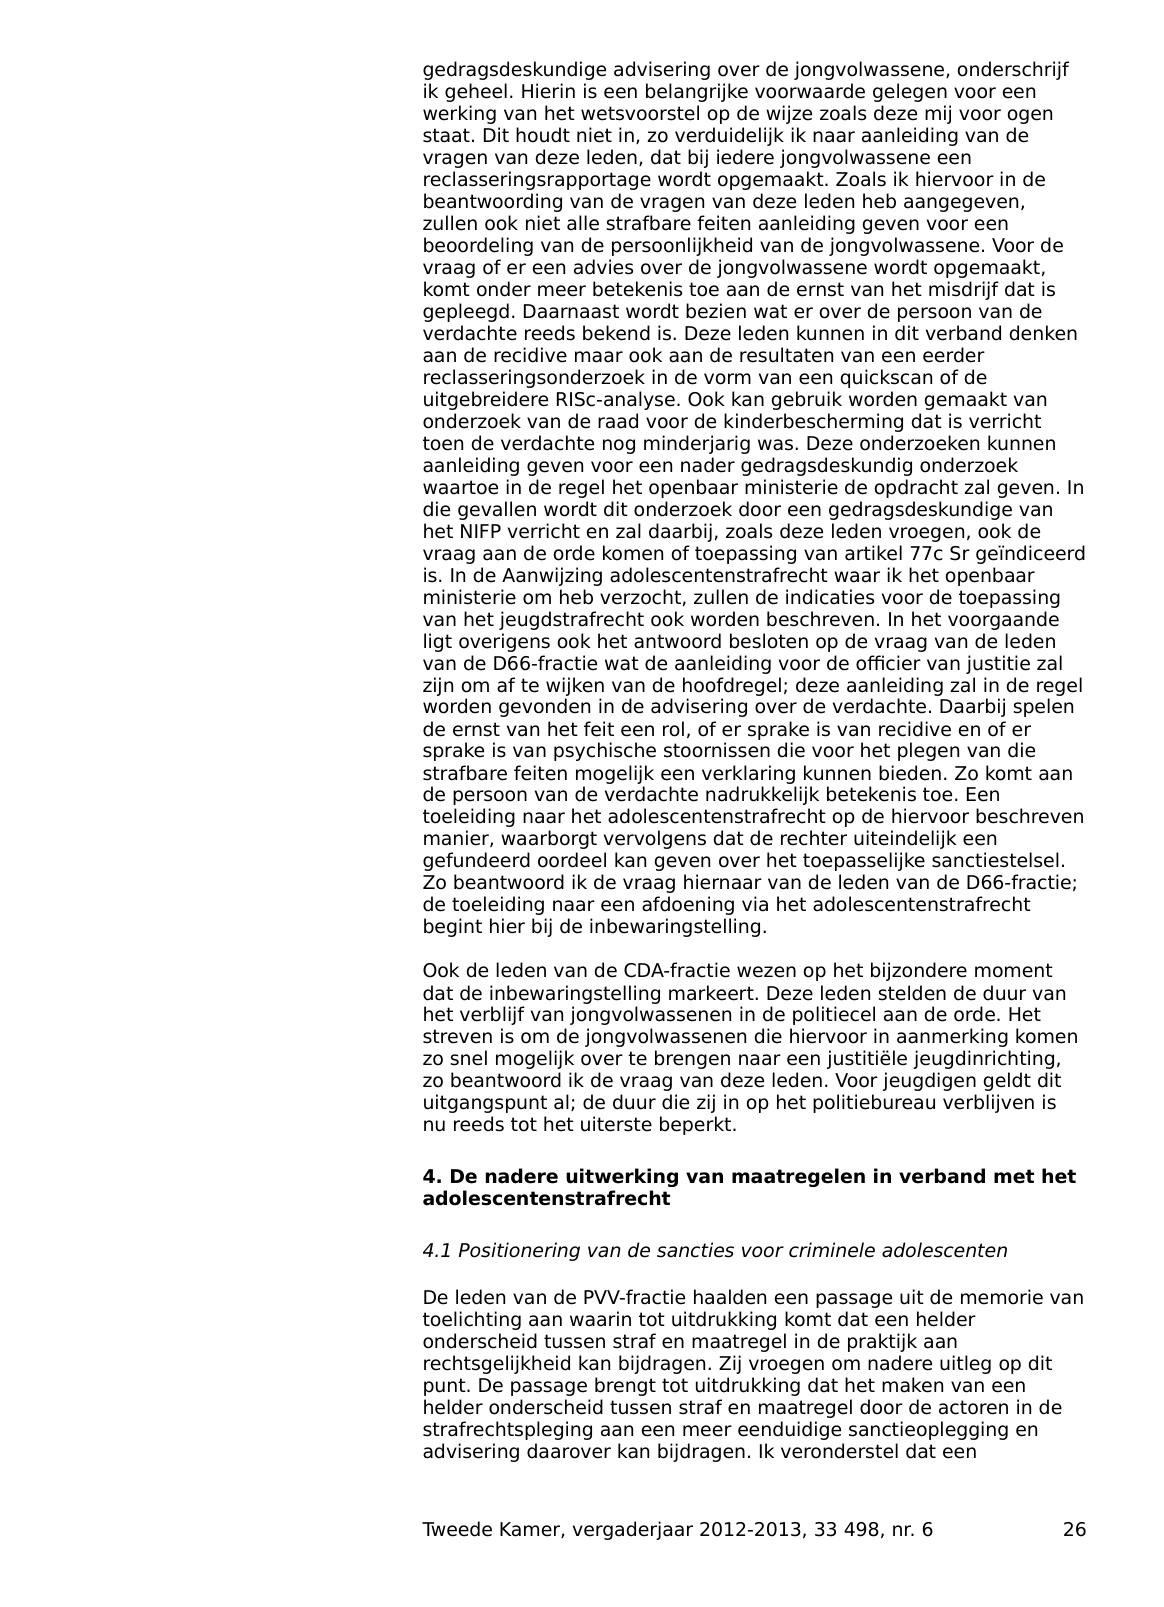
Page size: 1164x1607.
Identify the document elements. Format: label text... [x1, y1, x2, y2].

text Ook de leden van de CDA-fractie wezen op het bijzondere moment dat de inbewaringstelling markeert. Deze leden stelden de duur van het verblijf van jongvolwassenen in de politiecel aan de orde. Het streven is om de jongvolwassenen die hiervoor in aanmerking komen zo snel mogelijk over te brengen naar een justitiële jeugdinrichting, zo beantwoord ik de vraag van deze leden. Voor jeugdigen geldt dit uitgangspunt al; de duur die zij in op het politiebureau verblijven is nu reeds tot het uiterste beperkt. [422, 960, 1087, 1136]
text gedragsdeskundige advisering over de jongvolwassene, onderschrijf ik geheel. Hierin is een belangrijke voorwaarde gelegen voor een werking van het wetsvoorstel op de wijze zoals deze mij voor ogen staat. Dit houdt niet in, zo verduidelijk ik naar aanleiding van de vragen van deze leden, dat bij iedere jongvolwassene een reclasseringsrapportage wordt opgemaakt. Zoals ik hiervoor in de beantwoording van de vragen van deze leden heb aangegeven, zullen ook niet alle strafbare feiten aanleiding geven voor een beoordeling van de persoonlijkheid van de jongvolwassene. Voor de vraag of er een advies over de jongvolwassene wordt opgemaakt, komt onder meer betekenis toe aan de ernst van het misdrijf dat is gepleegd. Daarnaast wordt bezien wat er over de persoon van de verdachte reeds bekend is. Deze leden kunnen in dit verband denken aan de recidive maar ook aan de resultaten van een eerder reclasseringsonderzoek in de vorm van een quickscan of de uitgebreidere RISc-analyse. Ook kan gebruik worden gemaakt van onderzoek van de raad voor de kinderbescherming dat is verricht toen de verdachte nog minderjarig was. Deze onderzoeken kunnen aanleiding geven voor een nader gedragsdeskundig onderzoek waartoe in de regel het openbaar ministerie de opdracht zal geven. In die gevallen wordt dit onderzoek door een gedragsdeskundige van het NIFP verricht en zal daarbij, zoals deze leden vroegen, ook de vraag aan de orde komen of toepassing van artikel 77c Sr geïndiceerd is. In de Aanwijzing adolescentenstrafrecht waar ik het openbaar ministerie om heb verzocht, zullen de indicaties voor de toepassing van het jeugdstrafrecht ook worden beschreven. In het voorgaande ligt overigens ook het antwoord besloten op de vraag van de leden van de D66-fractie wat de aanleiding voor de officier van justitie zal zijn om af te wijken van de hoofdregel; deze aanleiding zal in de regel worden gevonden in de advisering over de verdachte. Daarbij spelen de ernst van het feit een rol, of er sprake is van recidive en of er sprake is van psychische stoornissen die voor het plegen van die strafbare feiten mogelijk een verklaring kunnen bieden. Zo komt aan de persoon van de verdachte nadrukkelijk betekenis toe. Een toeleiding naar het adolescentenstrafrecht op de hiervoor beschreven manier, waarborgt vervolgens dat de rechter uiteindelijk een gefundeerd oordeel kan geven over het toepasselijke sanctiestelsel. Zo beantwoord ik de vraag hiernaar van de leden van de D66-fractie; de toeleiding naar een afdoening via het adolescentenstrafrecht begint hier bij de inbewaringstelling. [422, 59, 1087, 938]
subtitle 4. De nadere uitwerking van maatregelen in verband met het adolescentenstrafrecht [422, 1166, 1087, 1210]
text De leden van de PVV-fractie haalden een passage uit de memorie van toelichting aan waarin tot uitdrukking komt dat een helder onderscheid tussen straf en maatregel in de praktijk aan rechtsgelijkheid kan bijdragen. Zij vroegen om nadere uitleg op dit punt. De passage brengt tot uitdrukking dat het maken van een helder onderscheid tussen straf en maatregel door de actoren in de strafrechtspleging aan een meer eenduidige sanctieoplegging en advisering daarover kan bijdragen. Ik veronderstel dat een [422, 1287, 1087, 1463]
subtitle 4.1 Positionering van de sancties voor criminele adolescenten [422, 1240, 1087, 1262]
